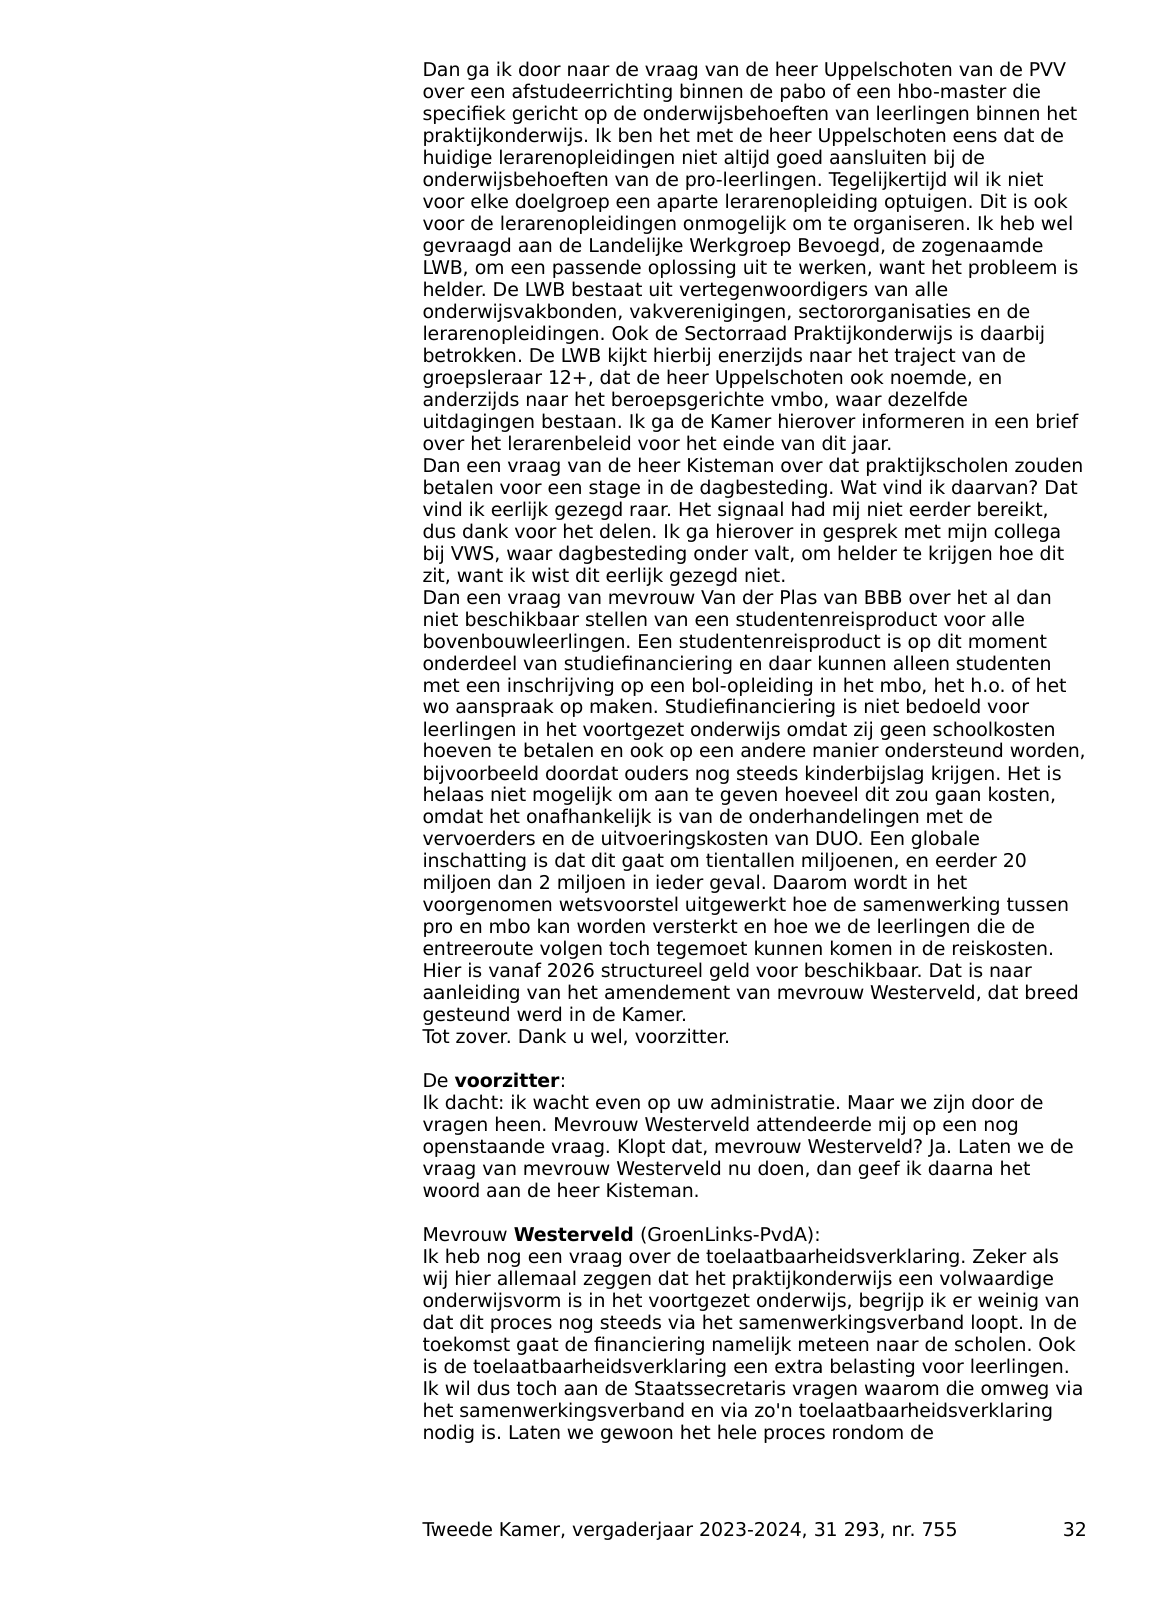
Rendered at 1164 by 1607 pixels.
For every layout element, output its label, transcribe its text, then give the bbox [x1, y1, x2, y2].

text Dan een vraag van de heer Kisteman over dat praktijkscholen zouden betalen voor een stage in de dagbesteding. Wat vind ik daarvan? Dat vind ik eerlijk gezegd raar. Het signaal had mij niet eerder bereikt, dus dank voor het delen. Ik ga hierover in gesprek met mijn collega bij VWS, waar dagbesteding onder valt, om helder te krijgen hoe dit zit, want ik wist dit eerlijk gezegd niet. [422, 455, 1087, 587]
text Ik dacht: ik wacht even op uw administratie. Maar we zijn door de vragen heen. Mevrouw Westerveld attendeerde mij op een nog openstaande vraag. Klopt dat, mevrouw Westerveld? Ja. Laten we de vraag van mevrouw Westerveld nu doen, dan geef ik daarna het woord aan de heer Kisteman. [422, 1092, 1087, 1202]
text Tot zover. Dank u wel, voorzitter. [422, 1026, 1087, 1048]
text Mevrouw Westerveld (GroenLinks-PvdA): [422, 1224, 1087, 1246]
text Dan ga ik door naar de vraag van de heer Uppelschoten van de PVV over een afstudeerrichting binnen de pabo of een hbo-master die specifiek gericht op de onderwijsbehoeften van leerlingen binnen het praktijkonderwijs. Ik ben het met de heer Uppelschoten eens dat de huidige lerarenopleidingen niet altijd goed aansluiten bij de onderwijsbehoeften van de pro-leerlingen. Tegelijkertijd wil ik niet voor elke doelgroep een aparte lerarenopleiding optuigen. Dit is ook voor de lerarenopleidingen onmogelijk om te organiseren. Ik heb wel gevraagd aan de Landelijke Werkgroep Bevoegd, de zogenaamde LWB, om een passende oplossing uit te werken, want het probleem is helder. De LWB bestaat uit vertegenwoordigers van alle onderwijsvakbonden, vakverenigingen, sectororganisaties en de lerarenopleidingen. Ook de Sectorraad Praktijkonderwijs is daarbij betrokken. De LWB kijkt hierbij enerzijds naar het traject van de groepsleraar 12+, dat de heer Uppelschoten ook noemde, en anderzijds naar het beroepsgerichte vmbo, waar dezelfde uitdagingen bestaan. Ik ga de Kamer hierover informeren in een brief over het lerarenbeleid voor het einde van dit jaar. [422, 59, 1087, 455]
text Ik heb nog een vraag over de toelaatbaarheidsverklaring. Zeker als wij hier allemaal zeggen dat het praktijkonderwijs een volwaardige onderwijsvorm is in het voortgezet onderwijs, begrijp ik er weinig van dat dit proces nog steeds via het samenwerkingsverband loopt. In de toekomst gaat de financiering namelijk meteen naar de scholen. Ook is de toelaatbaarheidsverklaring een extra belasting voor leerlingen. Ik wil dus toch aan de Staatssecretaris vragen waarom die omweg via het samenwerkingsverband en via zo'n toelaatbaarheidsverklaring nodig is. Laten we gewoon het hele proces rondom de [422, 1246, 1087, 1444]
text De voorzitter: [422, 1070, 1087, 1092]
text Dan een vraag van mevrouw Van der Plas van BBB over het al dan niet beschikbaar stellen van een studentenreisproduct voor alle bovenbouwleerlingen. Een studentenreisproduct is op dit moment onderdeel van studiefinanciering en daar kunnen alleen studenten met een inschrijving op een bol-opleiding in het mbo, het h.o. of het wo aanspraak op maken. Studiefinanciering is niet bedoeld voor leerlingen in het voortgezet onderwijs omdat zij geen schoolkosten hoeven te betalen en ook op een andere manier ondersteund worden, bijvoorbeeld doordat ouders nog steeds kinderbijslag krijgen. Het is helaas niet mogelijk om aan te geven hoeveel dit zou gaan kosten, omdat het onafhankelijk is van de onderhandelingen met de vervoerders en de uitvoeringskosten van DUO. Een globale inschatting is dat dit gaat om tientallen miljoenen, en eerder 20 miljoen dan 2 miljoen in ieder geval. Daarom wordt in het voorgenomen wetsvoorstel uitgewerkt hoe de samenwerking tussen pro en mbo kan worden versterkt en hoe we de leerlingen die de entreeroute volgen toch tegemoet kunnen komen in de reiskosten. Hier is vanaf 2026 structureel geld voor beschikbaar. Dat is naar aanleiding van het amendement van mevrouw Westerveld, dat breed gesteund werd in de Kamer. [422, 587, 1087, 1026]
